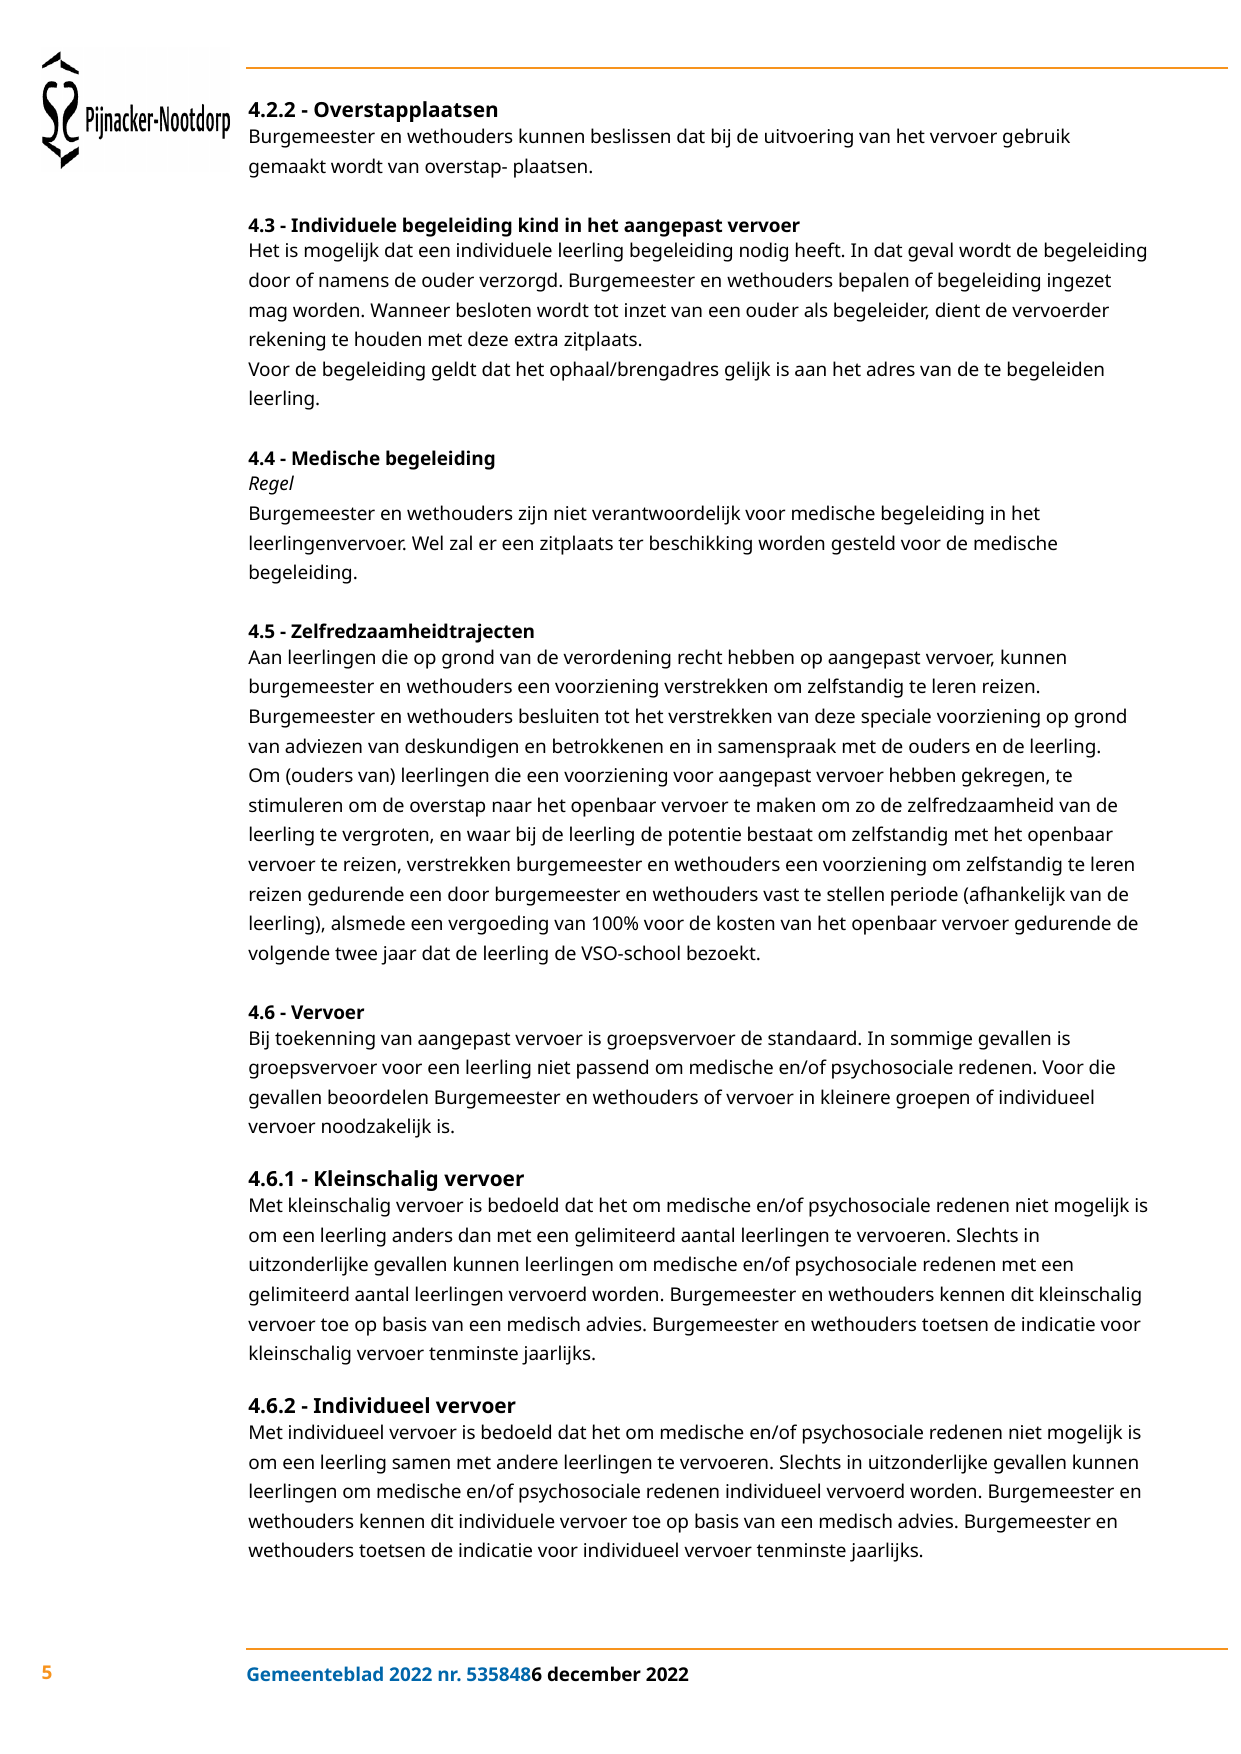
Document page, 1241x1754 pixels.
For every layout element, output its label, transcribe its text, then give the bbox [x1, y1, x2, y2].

text Burgemeester en wethouders kunnen beslissen dat bij de uitvoering van het vervoer gebruik gemaakt wordt van overstap- plaatsen. [248, 123, 1152, 178]
picture [41, 47, 231, 172]
text Het is mogelijk dat een individuele leerling begeleiding nodig heeft. In dat geval wordt de begeleiding door of namens de ouder verzorgd. Burgemeester en wethouders bepalen of begeleiding ingezet mag worden. Wanneer besloten wordt tot inzet van een ouder als begeleider, dient de vervoerder rekening te houden met deze extra zitplaats. [248, 238, 1152, 352]
text Voor de begeleiding geldt dat het ophaal/brengadres gelijk is aan het adres van de te begeleiden leerling. [248, 356, 1152, 411]
text 4.6.2 - Individueel vervoer [248, 1391, 1152, 1419]
text Regel [248, 471, 1152, 496]
text 4.5 - Zelfredzaamheidtrajecten [248, 618, 1152, 644]
text 4.3 - Individuele begeleiding kind in het aangepast vervoer [248, 212, 1152, 238]
text Om (ouders van) leerlingen die een voorziening voor aangepast vervoer hebben gekregen, te stimuleren om de overstap naar het openbaar vervoer te maken om zo de zelfredzaamheid van de leerling te vergroten, en waar bij de leerling de potentie bestaat om zelfstandig met het openbaar vervoer te reizen, verstrekken burgemeester en wethouders een voorziening om zelfstandig te leren reizen gedurende een door burgemeester en wethouders vast te stellen periode (afhankelijk van de leerling), alsmede een vergoeding van 100% voor de kosten van het openbaar vervoer gedurende de volgende twee jaar dat de leerling de VSO-school bezoekt. [248, 762, 1152, 966]
text Burgemeester en wethouders besluiten tot het verstrekken van deze speciale voorziening op grond van adviezen van deskundigen en betrokkenen en in samenspraak met de ouders en de leerling. [248, 703, 1152, 759]
text Met kleinschalig vervoer is bedoeld dat het om medische en/of psychosociale redenen niet mogelijk is om een leerling anders dan met een gelimiteerd aantal leerlingen te vervoeren. Slechts in uitzonderlijke gevallen kunnen leerlingen om medische en/of psychosociale redenen met een gelimiteerd aantal leerlingen vervoerd worden. Burgemeester en wethouders kennen dit kleinschalig vervoer toe op basis van een medisch advies. Burgemeester en wethouders toetsen de indicatie voor kleinschalig vervoer tenminste jaarlijks. [248, 1192, 1152, 1366]
text 4.6 - Vervoer [248, 999, 1152, 1025]
text Burgemeester en wethouders zijn niet verantwoordelijk voor medische begeleiding in het leerlingenvervoer. Wel zal er een zitplaats ter beschikking worden gesteld voor de medische begeleiding. [248, 500, 1152, 585]
text 4.2.2 - Overstapplaatsen [248, 95, 1152, 123]
text 4.6.1 - Kleinschalig vervoer [248, 1164, 1152, 1192]
text 4.4 - Medische begeleiding [248, 445, 1152, 471]
text Met individueel vervoer is bedoeld dat het om medische en/of psychosociale redenen niet mogelijk is om een leerling samen met andere leerlingen te vervoeren. Slechts in uitzonderlijke gevallen kunnen leerlingen om medische en/of psychosociale redenen individueel vervoerd worden. Burgemeester en wethouders kennen dit individuele vervoer toe op basis van een medisch advies. Burgemeester en wethouders toetsen de indicatie voor individueel vervoer tenminste jaarlijks. [248, 1419, 1152, 1563]
text Bij toekenning van aangepast vervoer is groepsvervoer de standaard. In sommige gevallen is groepsvervoer voor een leerling niet passend om medische en/of psychosociale redenen. Voor die gevallen beoordelen Burgemeester en wethouders of vervoer in kleinere groepen of individueel vervoer noodzakelijk is. [248, 1025, 1152, 1139]
text Aan leerlingen die op grond van de verordening recht hebben op aangepast vervoer, kunnen burgemeester en wethouders een voorziening verstrekken om zelfstandig te leren reizen. [248, 644, 1152, 699]
